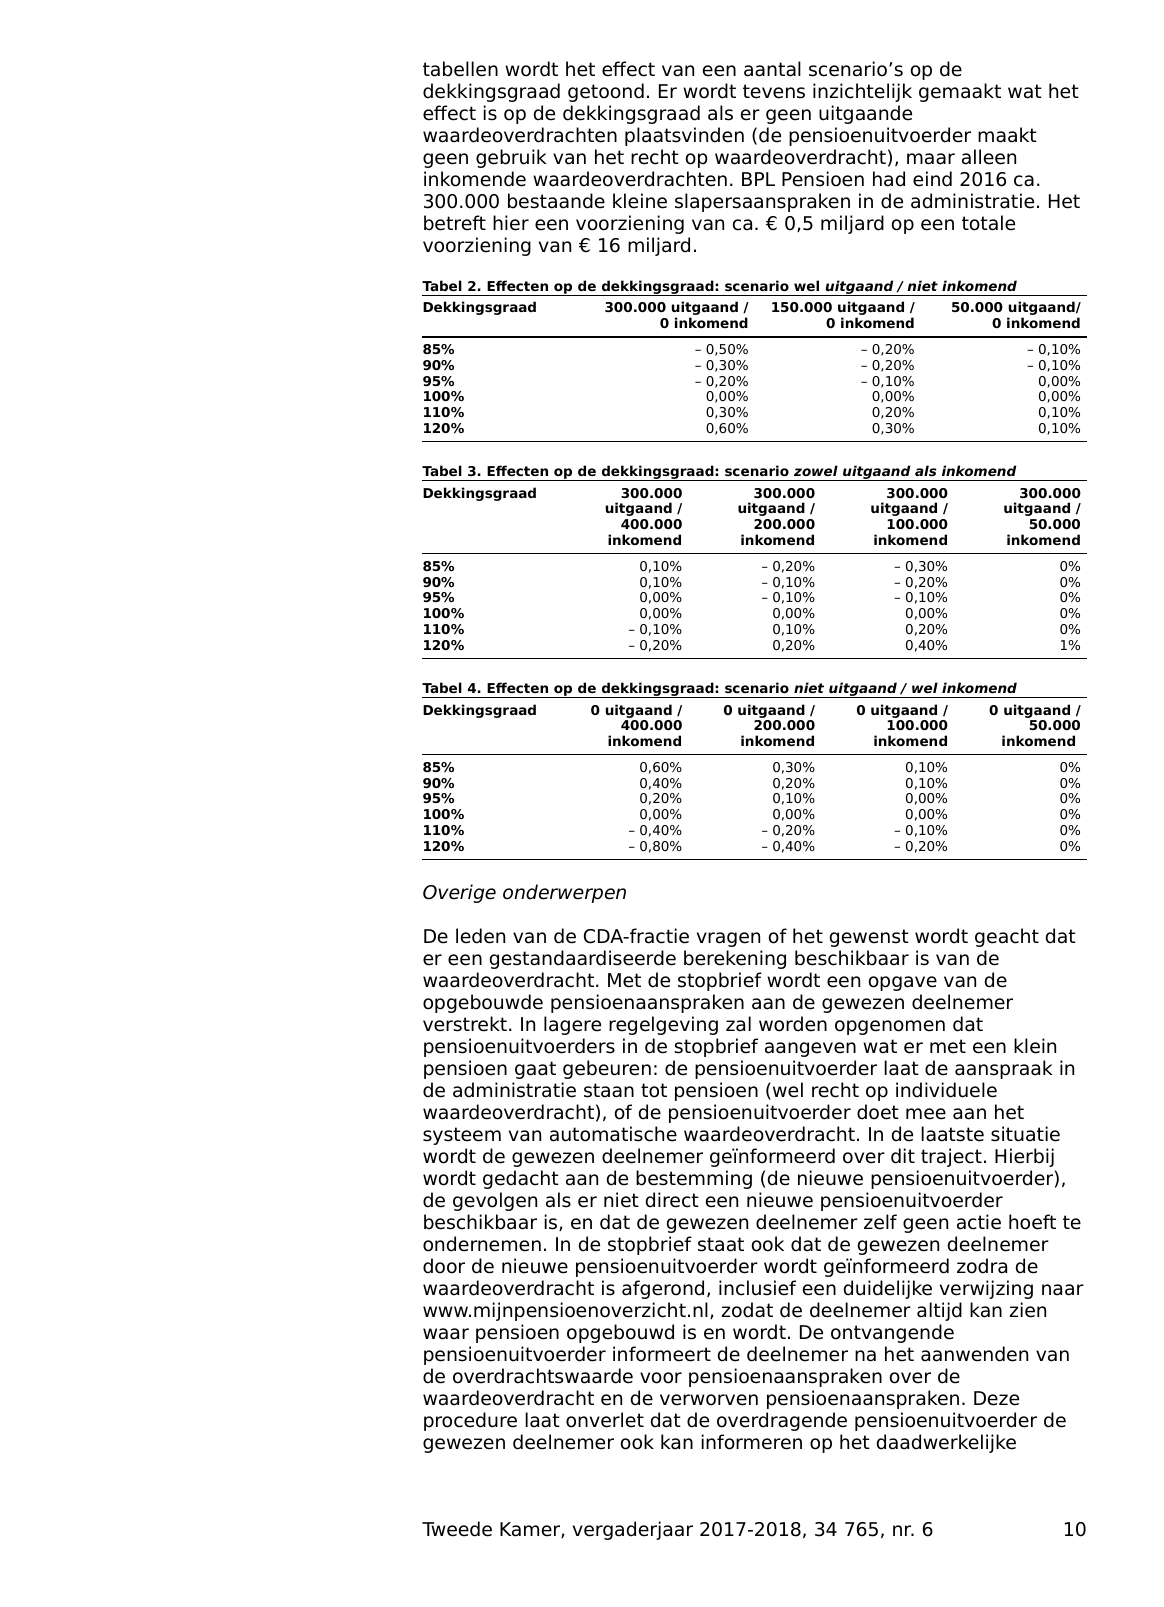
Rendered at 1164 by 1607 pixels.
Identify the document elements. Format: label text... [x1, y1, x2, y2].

table_cell 110% [422, 622, 555, 637]
table_cell 0,40% [555, 776, 688, 791]
table_cell – 0,40% [688, 839, 821, 859]
table_cell 0% [954, 823, 1087, 838]
table_cell 110% [422, 405, 588, 421]
table_cell 300.000 uitgaand / 50.000 inkomend [954, 481, 1087, 553]
table_cell 0,30% [754, 421, 921, 441]
table_cell 0,00% [921, 374, 1087, 389]
table_cell 120% [422, 638, 555, 658]
table_cell 120% [422, 421, 588, 441]
table_cell 0,10% [688, 622, 821, 637]
table_cell – 0,30% [821, 554, 954, 574]
text tabellen wordt het effect van een aantal scenario’s op de dekkingsgraad getoond. Er wordt tevens inzichtelijk gemaakt wat het effect is op de dekkingsgraad als er geen uitgaande waardeoverdrachten plaatsvinden (de pensioenuitvoerder maakt geen gebruik van het recht op waardeoverdracht), maar alleen inkomende waardeoverdrachten. BPL Pensioen had eind 2016 ca. 300.000 bestaande kleine slapersaanspraken in de administratie. Het betreft hier een voorziening van ca. € 0,5 miljard op een totale voorziening van € 16 miljard. [422, 59, 1087, 257]
table_cell 0,00% [821, 807, 954, 823]
table_cell 0% [954, 606, 1087, 622]
table_cell 0,10% [921, 421, 1087, 441]
table_cell 50.000 uitgaand/ 0 inkomend [921, 296, 1087, 336]
table_cell 0,00% [555, 606, 688, 622]
table_cell 0,00% [754, 389, 921, 405]
table_cell 0,20% [754, 405, 921, 421]
table_cell 120% [422, 839, 555, 859]
table_cell 0% [954, 839, 1087, 859]
table_cell 100% [422, 807, 555, 823]
table_cell 0,30% [688, 755, 821, 776]
table_cell 0% [954, 554, 1087, 574]
table_cell 0% [954, 575, 1087, 590]
table_cell – 0,80% [555, 839, 688, 859]
table_cell 300.000 uitgaand / 200.000 inkomend [688, 481, 821, 553]
table_cell 0 uitgaand / 50.000 inkomend [954, 698, 1087, 754]
table_cell Dekkingsgraad [422, 296, 588, 336]
table_cell 0 uitgaand / 100.000 inkomend [821, 698, 954, 754]
table_cell 0% [954, 807, 1087, 823]
table_cell 100% [422, 389, 588, 405]
table_cell – 0,10% [821, 590, 954, 606]
table_cell 300.000 uitgaand / 400.000 inkomend [555, 481, 688, 553]
table_cell – 0,20% [555, 638, 688, 658]
table_cell 150.000 uitgaand / 0 inkomend [754, 296, 921, 336]
table_cell – 0,30% [588, 358, 754, 373]
table_cell 0,60% [555, 755, 688, 776]
table_cell 0,10% [688, 791, 821, 807]
table_cell Dekkingsgraad [422, 698, 555, 754]
table_cell 110% [422, 823, 555, 838]
table_cell 0,40% [821, 638, 954, 658]
table_cell 95% [422, 791, 555, 807]
table_cell 0,10% [555, 575, 688, 590]
table_cell 85% [422, 554, 555, 574]
table_cell 0,00% [688, 606, 821, 622]
table_cell – 0,20% [688, 823, 821, 838]
table_cell 85% [422, 338, 588, 358]
table_cell 0,30% [588, 405, 754, 421]
table_cell – 0,10% [555, 622, 688, 637]
table_cell 0% [954, 776, 1087, 791]
table_cell 0,60% [588, 421, 754, 441]
table_cell 0% [954, 590, 1087, 606]
table_cell – 0,10% [821, 823, 954, 838]
table_cell – 0,10% [754, 374, 921, 389]
table_cell 0,00% [688, 807, 821, 823]
table_header Tabel 2. Effecten op de dekkingsgraad: scenario wel uitgaand / niet inkomend [422, 279, 1087, 294]
table_cell 90% [422, 776, 555, 791]
table_cell 90% [422, 575, 555, 590]
table_cell – 0,20% [688, 554, 821, 574]
subtitle Overige onderwerpen [422, 882, 1087, 904]
table_cell 0,10% [921, 405, 1087, 421]
table_cell 0,00% [555, 590, 688, 606]
table_cell – 0,10% [921, 358, 1087, 373]
table_cell 0,00% [588, 389, 754, 405]
table_cell 1% [954, 638, 1087, 658]
table_cell – 0,10% [921, 338, 1087, 358]
table_cell – 0,20% [821, 839, 954, 859]
table_cell 0% [954, 622, 1087, 637]
table_cell 95% [422, 374, 588, 389]
table_header Tabel 3. Effecten op de dekkingsgraad: scenario zowel uitgaand als inkomend [422, 464, 1087, 480]
table_cell Dekkingsgraad [422, 481, 555, 553]
table_cell 0,10% [555, 554, 688, 574]
table_cell 0,20% [688, 638, 821, 658]
table_cell – 0,20% [754, 358, 921, 373]
table_cell 0,10% [821, 755, 954, 776]
table_cell 0% [954, 755, 1087, 776]
table_cell 0,00% [921, 389, 1087, 405]
table_cell – 0,10% [688, 575, 821, 590]
table_cell 0 uitgaand / 400.000 inkomend [555, 698, 688, 754]
table_cell 0,00% [821, 791, 954, 807]
table_cell 0,00% [555, 807, 688, 823]
table_cell 0% [954, 791, 1087, 807]
table_cell 0 uitgaand / 200.000 inkomend [688, 698, 821, 754]
table_cell – 0,50% [588, 338, 754, 358]
table_cell – 0,10% [688, 590, 821, 606]
table_cell 95% [422, 590, 555, 606]
text De leden van de CDA-fractie vragen of het gewenst wordt geacht dat er een gestandaardiseerde berekening beschikbaar is van de waardeoverdracht. Met de stopbrief wordt een opgave van de opgebouwde pensioenaanspraken aan de gewezen deelnemer verstrekt. In lagere regelgeving zal worden opgenomen dat pensioenuitvoerders in de stopbrief aangeven wat er met een klein pensioen gaat gebeuren: de pensioenuitvoerder laat de aanspraak in de administratie staan tot pensioen (wel recht op individuele waardeoverdracht), of de pensioenuitvoerder doet mee aan het systeem van automatische waardeoverdracht. In de laatste situatie wordt de gewezen deelnemer geïnformeerd over dit traject. Hierbij wordt gedacht aan de bestemming (de nieuwe pensioenuitvoerder), de gevolgen als er niet direct een nieuwe pensioenuitvoerder beschikbaar is, en dat de gewezen deelnemer zelf geen actie hoeft te ondernemen. In de stopbrief staat ook dat de gewezen deelnemer door de nieuwe pensioenuitvoerder wordt geïnformeerd zodra de waardeoverdracht is afgerond, inclusief een duidelijke verwijzing naar www.mijnpensioenoverzicht.nl, zodat de deelnemer altijd kan zien waar pensioen opgebouwd is en wordt. De ontvangende pensioenuitvoerder informeert de deelnemer na het aanwenden van de overdrachtswaarde voor pensioenaanspraken over de waardeoverdracht en de verworven pensioenaanspraken. Deze procedure laat onverlet dat de overdragende pensioenuitvoerder de gewezen deelnemer ook kan informeren op het daadwerkelijke [422, 926, 1087, 1454]
table_cell 300.000 uitgaand / 100.000 inkomend [821, 481, 954, 553]
table_header Tabel 4. Effecten op de dekkingsgraad: scenario niet uitgaand / wel inkomend [422, 681, 1087, 697]
table_cell 100% [422, 606, 555, 622]
table_cell – 0,20% [821, 575, 954, 590]
table_cell 0,20% [688, 776, 821, 791]
table_cell 0,10% [821, 776, 954, 791]
table_cell 300.000 uitgaand / 0 inkomend [588, 296, 754, 336]
table_cell 0,20% [821, 622, 954, 637]
table_cell 0,20% [555, 791, 688, 807]
table_cell – 0,20% [588, 374, 754, 389]
table_cell – 0,40% [555, 823, 688, 838]
table_cell 85% [422, 755, 555, 776]
table_cell 0,00% [821, 606, 954, 622]
table_cell – 0,20% [754, 338, 921, 358]
table_cell 90% [422, 358, 588, 373]
